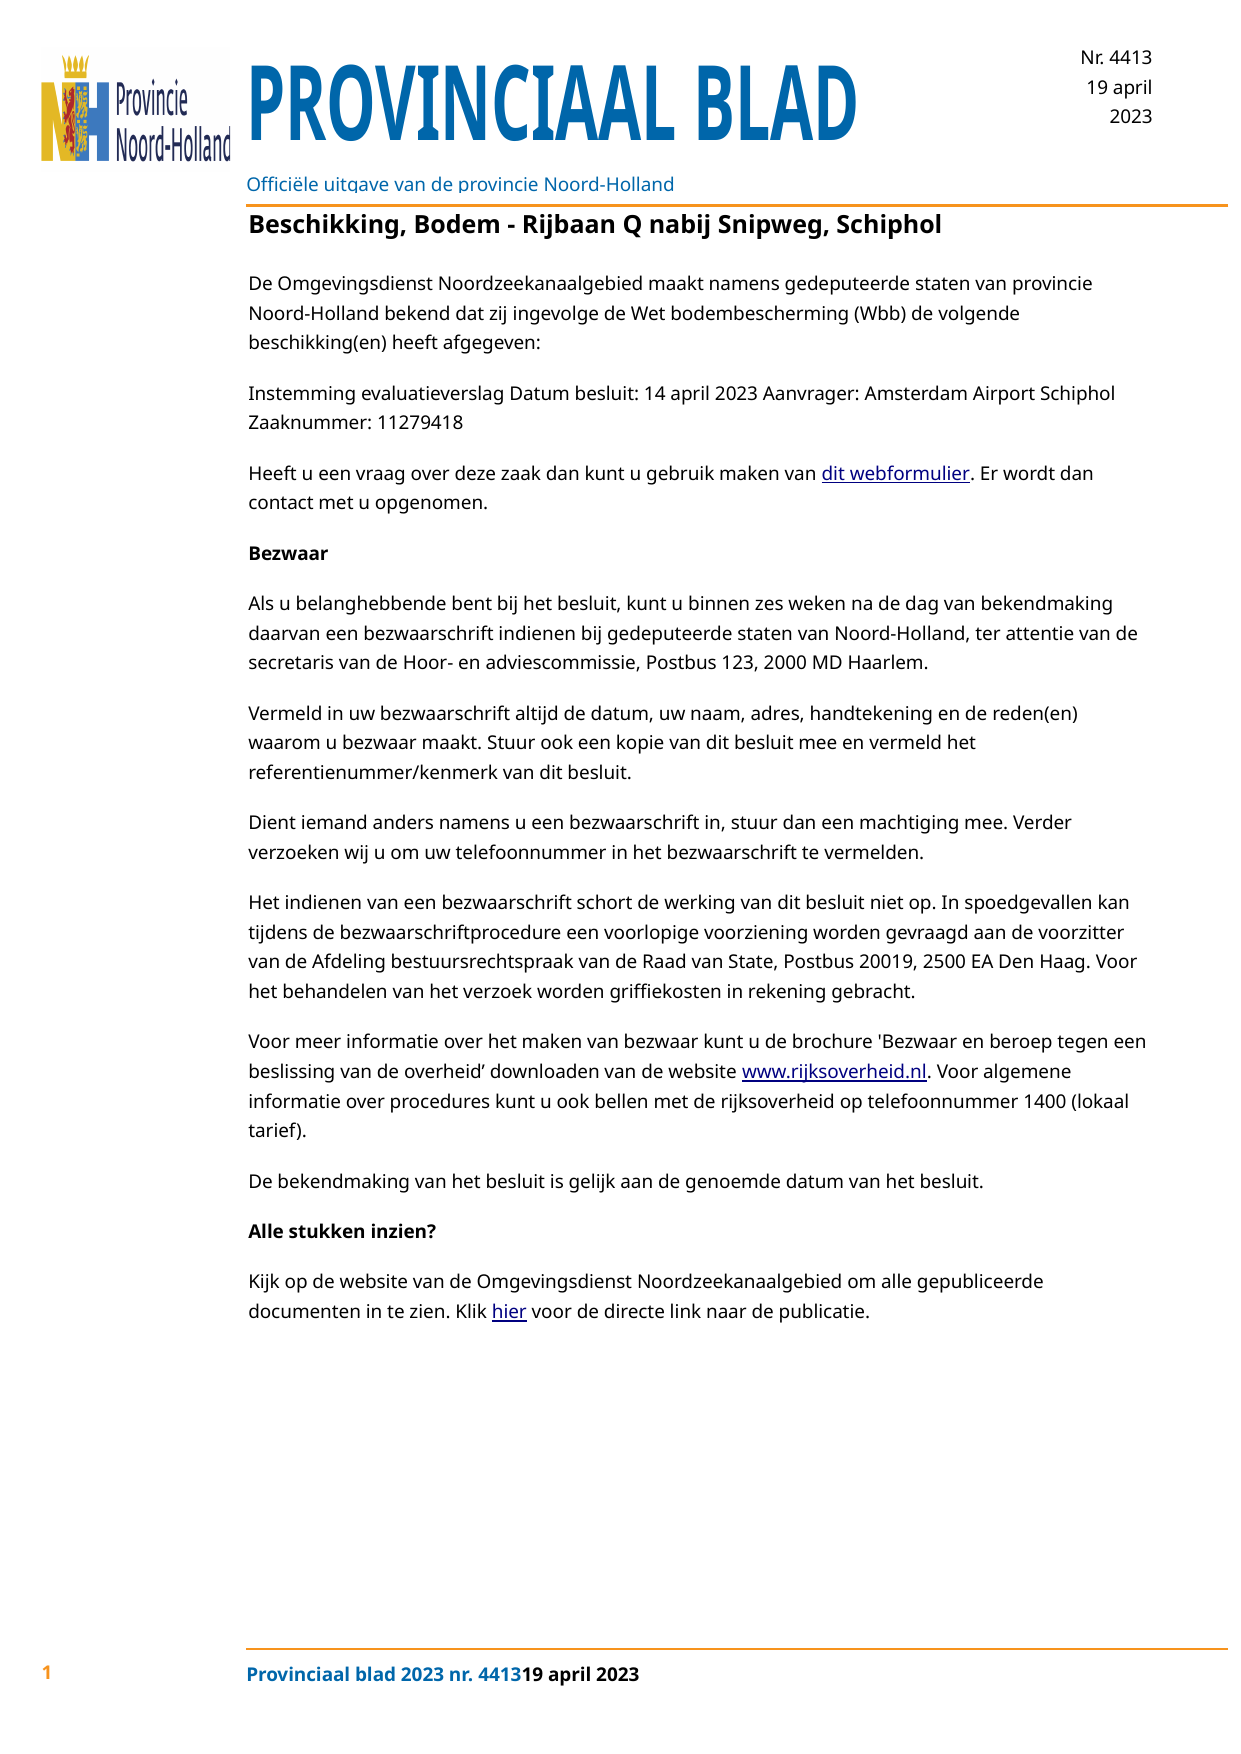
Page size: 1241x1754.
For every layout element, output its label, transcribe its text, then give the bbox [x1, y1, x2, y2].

text Alle stukken inzien? [248, 1218, 1152, 1244]
text Het indienen van een bezwaarschrift schort de werking van dit besluit niet op. In spoedgevallen kan tijdens de bezwaarschriftprocedure een voorlopige voorziening worden gevraagd aan de voorzitter van de Afdeling bestuursrechtspraak van de Raad van State, Postbus 20019, 2500 EA Den Haag. Voor het behandelen van het verzoek worden griffiekosten in rekening gebracht. [248, 889, 1152, 1004]
text Vermeld in uw bezwaarschrift altijd de datum, uw naam, adres, handtekening en de reden(en) waarom u bezwaar maakt. Stuur ook een kopie van dit besluit mee en vermeld het referentienummer/kenmerk van dit besluit. [248, 700, 1152, 785]
text Kijk op de website van de Omgevingsdienst Noordzeekanaalgebied om alle gepubliceerde documenten in te zien. Klik hier voor de directe link naar de publicatie. [248, 1269, 1152, 1324]
text De Omgevingsdienst Noordzeekanaalgebied maakt namens gedeputeerde staten van provincie Noord-Holland bekend dat zij ingevolge de Wet bodembescherming (Wbb) de volgende beschikking(en) heeft afgegeven: [248, 270, 1152, 355]
text Dient iemand anders namens u een bezwaarschrift in, stuur dan een machtiging mee. Verder verzoeken wij u om uw telefoonnummer in het bezwaarschrift te vermelden. [248, 809, 1152, 865]
text Bezwaar [248, 540, 1152, 566]
text De bekendmaking van het besluit is gelijk aan de genoemde datum van het besluit. [248, 1168, 1152, 1193]
text Als u belanghebbende bent bij het besluit, kunt u binnen zes weken na de dag van bekendmaking daarvan een bezwaarschrift indienen bij gedeputeerde staten van Noord-Holland, ter attentie van de secretaris van de Hoor- en adviescommissie, Postbus 123, 2000 MD Haarlem. [248, 590, 1152, 675]
text Beschikking, Bodem - Rijbaan Q nabij Snipweg, Schiphol [248, 207, 1152, 241]
text Voor meer informatie over het maken van bezwaar kunt u de brochure 'Bezwaar en beroep tegen een beslissing van de overheid’ downloaden van de website www.rijksoverheid.nl. Voor algemene informatie over procedures kunt u ook bellen met de rijksoverheid op telefoonnummer 1400 (lokaal tarief). [248, 1029, 1152, 1143]
picture [41, 47, 231, 172]
text Heeft u een vraag over deze zaak dan kunt u gebruik maken van dit webformulier. Er wordt dan contact met u opgenomen. [248, 460, 1152, 515]
text Instemming evaluatieverslag Datum besluit: 14 april 2023 Aanvrager: Amsterdam Airport Schiphol Zaaknummer: 11279418 [248, 380, 1152, 435]
